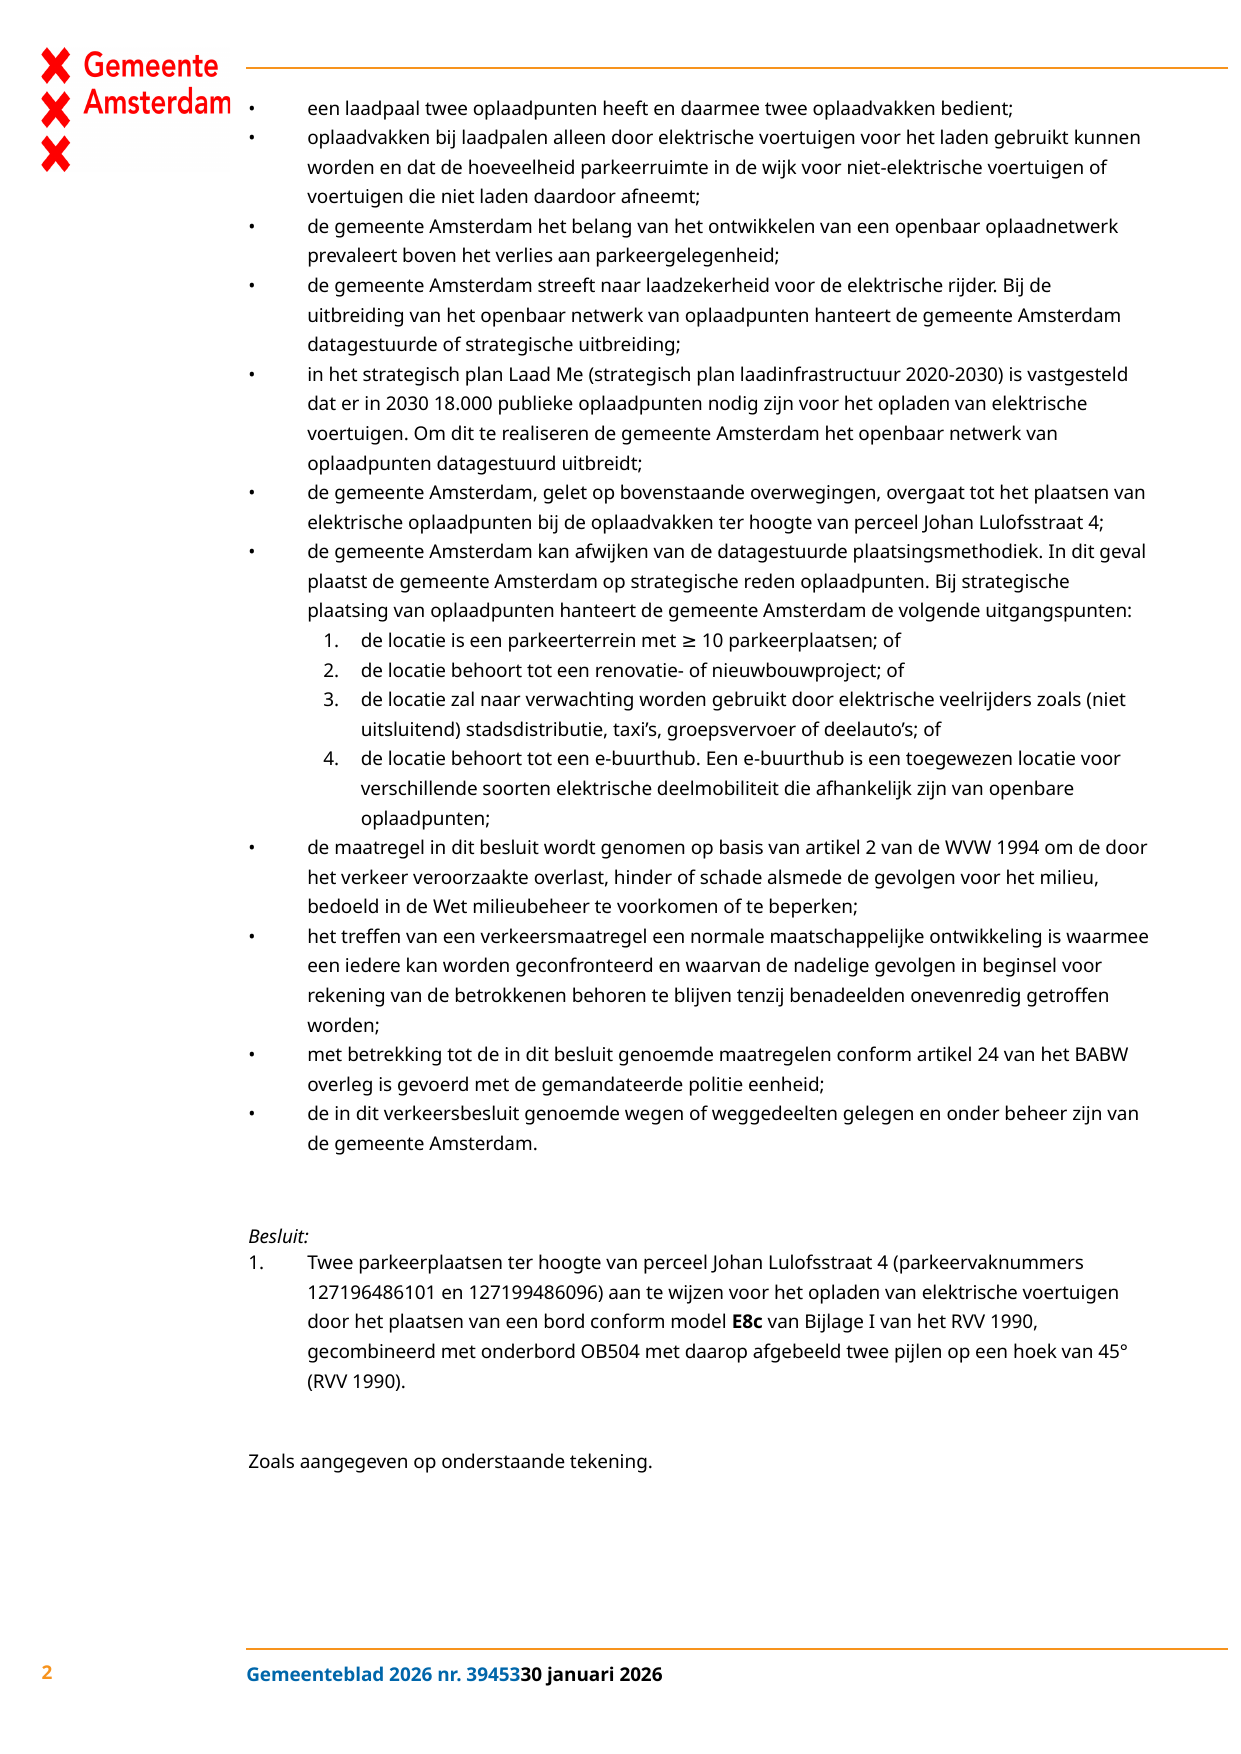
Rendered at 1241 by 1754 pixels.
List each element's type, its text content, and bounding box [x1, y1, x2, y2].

list de gemeente Amsterdam het belang van het ontwikkelen van een openbaar oplaadnetwerk prevaleert boven het verlies aan parkeergelegenheid; [248, 213, 1152, 268]
picture [41, 47, 231, 172]
list in het strategisch plan Laad Me (strategisch plan laadinfrastructuur 2020-2030) is vastgesteld dat er in 2030 18.000 publieke oplaadpunten nodig zijn voor het opladen van elektrische voertuigen. Om dit te realiseren de gemeente Amsterdam het openbaar netwerk van oplaadpunten datagestuurd uitbreidt; [248, 361, 1152, 476]
list de locatie behoort tot een e-buurthub. Een e-buurthub is een toegewezen locatie voor verschillende soorten elektrische deelmobiliteit die afhankelijk zijn van openbare oplaadpunten; [323, 746, 1152, 831]
text Besluit: [248, 1224, 1152, 1249]
list het treffen van een verkeersmaatregel een normale maatschappelijke ontwikkeling is waarmee een iedere kan worden geconfronteerd en waarvan de nadelige gevolgen in beginsel voor rekening van de betrokkenen behoren te blijven tenzij benadeelden onevenredig getroffen worden; [248, 923, 1152, 1038]
list de gemeente Amsterdam kan afwijken van de datagestuurde plaatsingsmethodiek. In dit geval plaatst de gemeente Amsterdam op strategische reden oplaadpunten. Bij strategische plaatsing van oplaadpunten hanteert de gemeente Amsterdam de volgende uitgangspunten: [248, 538, 1152, 623]
list oplaadvakken bij laadpalen alleen door elektrische voertuigen voor het laden gebruikt kunnen worden en dat de hoeveelheid parkeerruimte in de wijk voor niet-elektrische voertuigen of voertuigen die niet laden daardoor afneemt; [248, 124, 1152, 209]
list de gemeente Amsterdam streeft naar laadzekerheid voor de elektrische rijder. Bij de uitbreiding van het openbaar netwerk van oplaadpunten hanteert de gemeente Amsterdam datagestuurde of strategische uitbreiding; [248, 272, 1152, 357]
text Zoals aangegeven op onderstaande tekening. [248, 1448, 1152, 1473]
list met betrekking tot de in dit besluit genoemde maatregelen conform artikel 24 van het BABW overleg is gevoerd met de gemandateerde politie eenheid; [248, 1041, 1152, 1097]
list een laadpaal twee oplaadpunten heeft en daarmee twee oplaadvakken bedient; [248, 95, 1152, 121]
list de maatregel in dit besluit wordt genomen op basis van artikel 2 van de WVW 1994 om de door het verkeer veroorzaakte overlast, hinder of schade alsmede de gevolgen voor het milieu, bedoeld in de Wet milieubeheer te voorkomen of te beperken; [248, 834, 1152, 919]
list Twee parkeerplaatsen ter hoogte van perceel Johan Lulofsstraat 4 (parkeervaknummers 127196486101 en 127199486096) aan te wijzen voor het opladen van elektrische voertuigen door het plaatsen van een bord conform model E8c van Bijlage I van het RVV 1990, gecombineerd met onderbord OB504 met daarop afgebeeld twee pijlen op een hoek van 45° (RVV 1990). [248, 1249, 1152, 1393]
list de locatie is een parkeerterrein met ≥ 10 parkeerplaatsen; of [323, 627, 1152, 653]
list de in dit verkeersbesluit genoemde wegen of weggedeelten gelegen en onder beheer zijn van de gemeente Amsterdam. [248, 1101, 1152, 1156]
list de locatie zal naar verwachting worden gebruikt door elektrische veelrijders zoals (niet uitsluitend) stadsdistributie, taxi’s, groepsvervoer of deelauto’s; of [323, 686, 1152, 742]
list de locatie behoort tot een renovatie- of nieuwbouwproject; of [323, 657, 1152, 683]
list de gemeente Amsterdam, gelet op bovenstaande overwegingen, overgaat tot het plaatsen van elektrische oplaadpunten bij de oplaadvakken ter hoogte van perceel Johan Lulofsstraat 4; [248, 479, 1152, 535]
